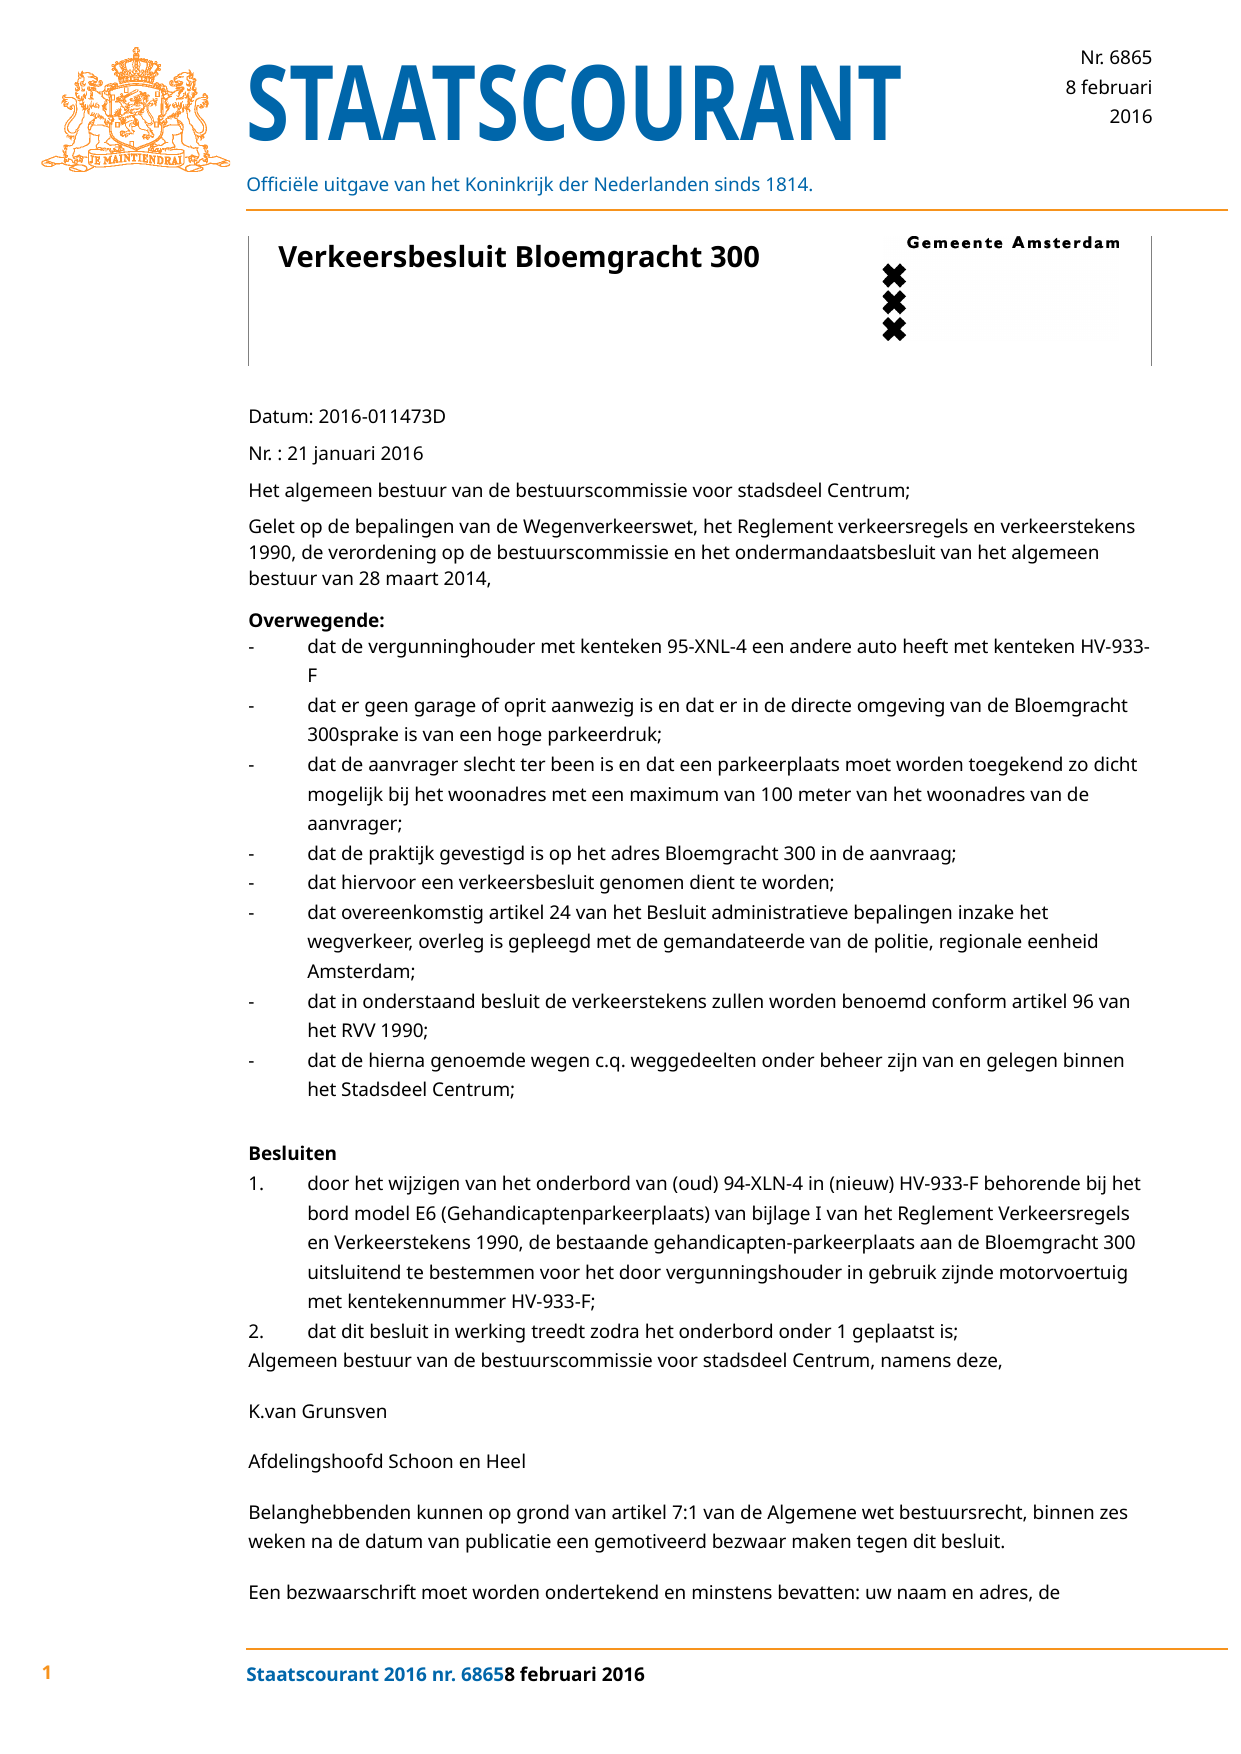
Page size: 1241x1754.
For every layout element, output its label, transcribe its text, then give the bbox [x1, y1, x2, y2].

list dat er geen garage of oprit aanwezig is en dat er in de directe omgeving van de Bloemgracht 300sprake is van een hoge parkeerdruk; [248, 692, 1152, 747]
list dat de hierna genoemde wegen c.q. weggedeelten onder beheer zijn van en gelegen binnen het Stadsdeel Centrum; [248, 1047, 1152, 1102]
text Een bezwaarschrift moet worden ondertekend en minstens bevatten: uw naam en adres, de [248, 1579, 1152, 1604]
text Nr. : 21 januari 2016 [248, 440, 1152, 466]
text Datum: 2016-011473D [248, 404, 1152, 429]
list dat de praktijk gevestigd is op het adres Bloemgracht 300 in de aanvraag; [248, 840, 1152, 866]
text K.van Grunsven [248, 1398, 1152, 1424]
text Het algemeen bestuur van de bestuurscommissie voor stadsdeel Centrum; [248, 477, 1152, 503]
picture [882, 236, 1119, 341]
list door het wijzigen van het onderbord van (oud) 94-XLN-4 in (nieuw) HV-933-F behorende bij het bord model E6 (Gehandicaptenparkeerplaats) van bijlage I van het Reglement Verkeersregels en Verkeerstekens 1990, de bestaande gehandicapten-parkeerplaats aan de Bloemgracht 300 uitsluitend te bestemmen voor het door vergunningshouder in gebruik zijnde motorvoertuig met kentekennummer HV-933-F; [248, 1170, 1152, 1314]
text Algemeen bestuur van de bestuurscommissie voor stadsdeel Centrum, namens deze, [248, 1348, 1152, 1373]
list dat overeenkomstig artikel 24 van het Besluit administratieve bepalingen inzake het wegverkeer, overleg is gepleegd met de gemandateerde van de politie, regionale eenheid Amsterdam; [248, 899, 1152, 984]
text Gelet op de bepalingen van de Wegenverkeerswet, het Reglement verkeersregels en verkeerstekens 1990, de verordening op de bestuurscommissie en het ondermandaatsbesluit van het algemeen bestuur van 28 maart 2014, [248, 514, 1152, 591]
list dat de aanvrager slecht ter been is en dat een parkeerplaats moet worden toegekend zo dicht mogelijk bij het woonadres met een maximum van 100 meter van het woonadres van de aanvrager; [248, 751, 1152, 836]
text Besluiten [248, 1141, 1152, 1166]
table_header Verkeersbesluit Bloemgracht 300 [249, 236, 850, 366]
list dat hiervoor een verkeersbesluit genomen dient te worden; [248, 869, 1152, 895]
list dat de vergunninghouder met kenteken 95-XNL-4 een andere auto heeft met kenteken HV-933-F [248, 633, 1152, 688]
text Afdelingshoofd Schoon en Heel [248, 1448, 1152, 1474]
table_header [850, 236, 1151, 366]
text Belanghebbenden kunnen op grond van artikel 7:1 van de Algemene wet bestuursrecht, binnen zes weken na de datum van publicatie een gemotiveerd bezwaar maken tegen dit besluit. [248, 1499, 1152, 1554]
list dat in onderstaand besluit de verkeerstekens zullen worden benoemd conform artikel 96 van het RVV 1990; [248, 988, 1152, 1043]
text Overwegende: [248, 607, 1152, 633]
picture [41, 47, 231, 172]
list dat dit besluit in werking treedt zodra het onderbord onder 1 geplaatst is; [248, 1318, 1152, 1344]
